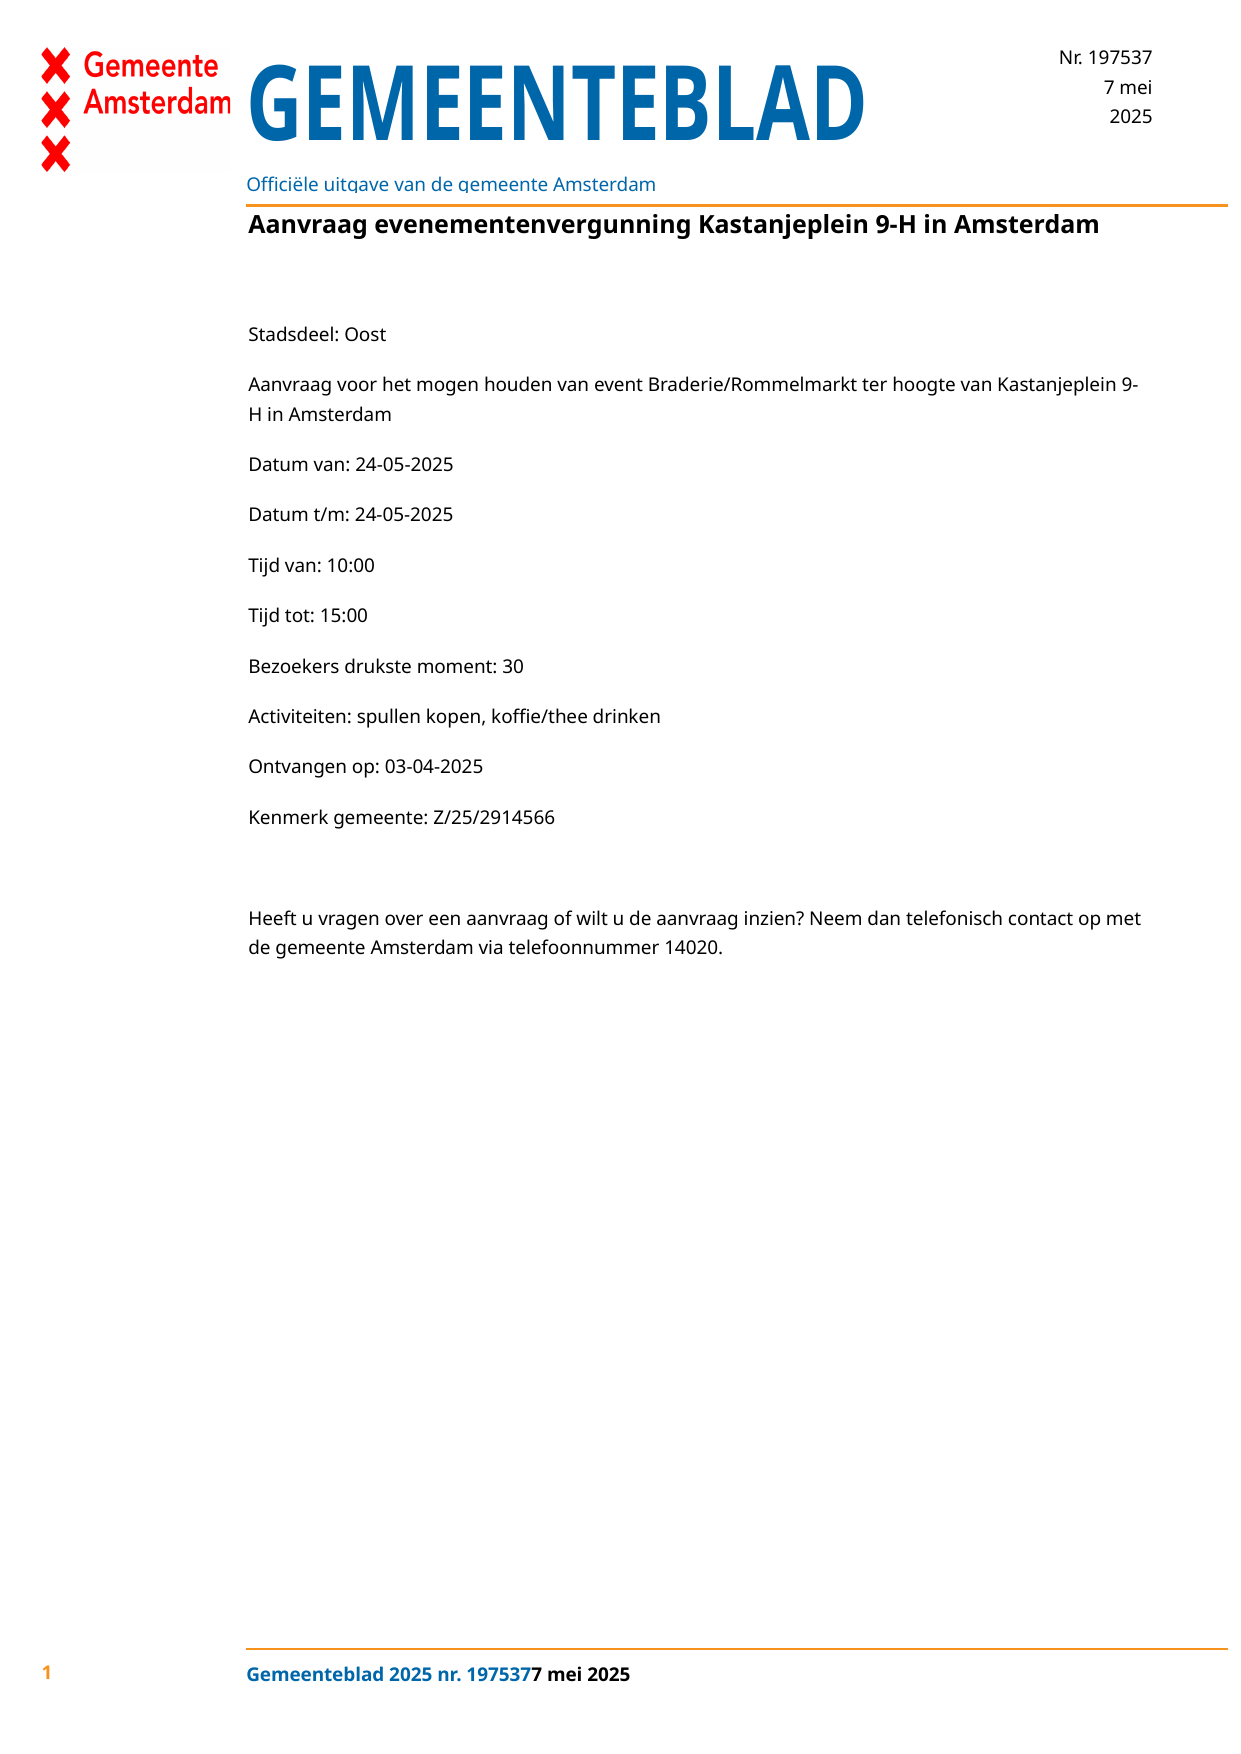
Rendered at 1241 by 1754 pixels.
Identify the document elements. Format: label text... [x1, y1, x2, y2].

text Bezoekers drukste moment: 30 [248, 653, 1152, 678]
text Datum van: 24-05-2025 [248, 451, 1152, 477]
text Heeft u vragen over een aanvraag of wilt u de aanvraag inzien? Neem dan telefonisch contact op met de gemeente Amsterdam via telefoonnummer 14020. [248, 905, 1152, 960]
text Ontvangen op: 03-04-2025 [248, 754, 1152, 779]
picture [41, 47, 231, 172]
text Aanvraag voor het mogen houden van event Braderie/Rommelmarkt ter hoogte van Kastanjeplein 9-H in Amsterdam [248, 371, 1152, 426]
text Tijd tot: 15:00 [248, 602, 1152, 628]
text Activiteiten: spullen kopen, koffie/thee drinken [248, 703, 1152, 729]
text Tijd van: 10:00 [248, 552, 1152, 578]
text Kenmerk gemeente: Z/25/2914566 [248, 804, 1152, 830]
text Aanvraag evenementenvergunning Kastanjeplein 9-H in Amsterdam [248, 207, 1152, 241]
text Datum t/m: 24-05-2025 [248, 502, 1152, 527]
text Stadsdeel: Oost [248, 321, 1152, 346]
